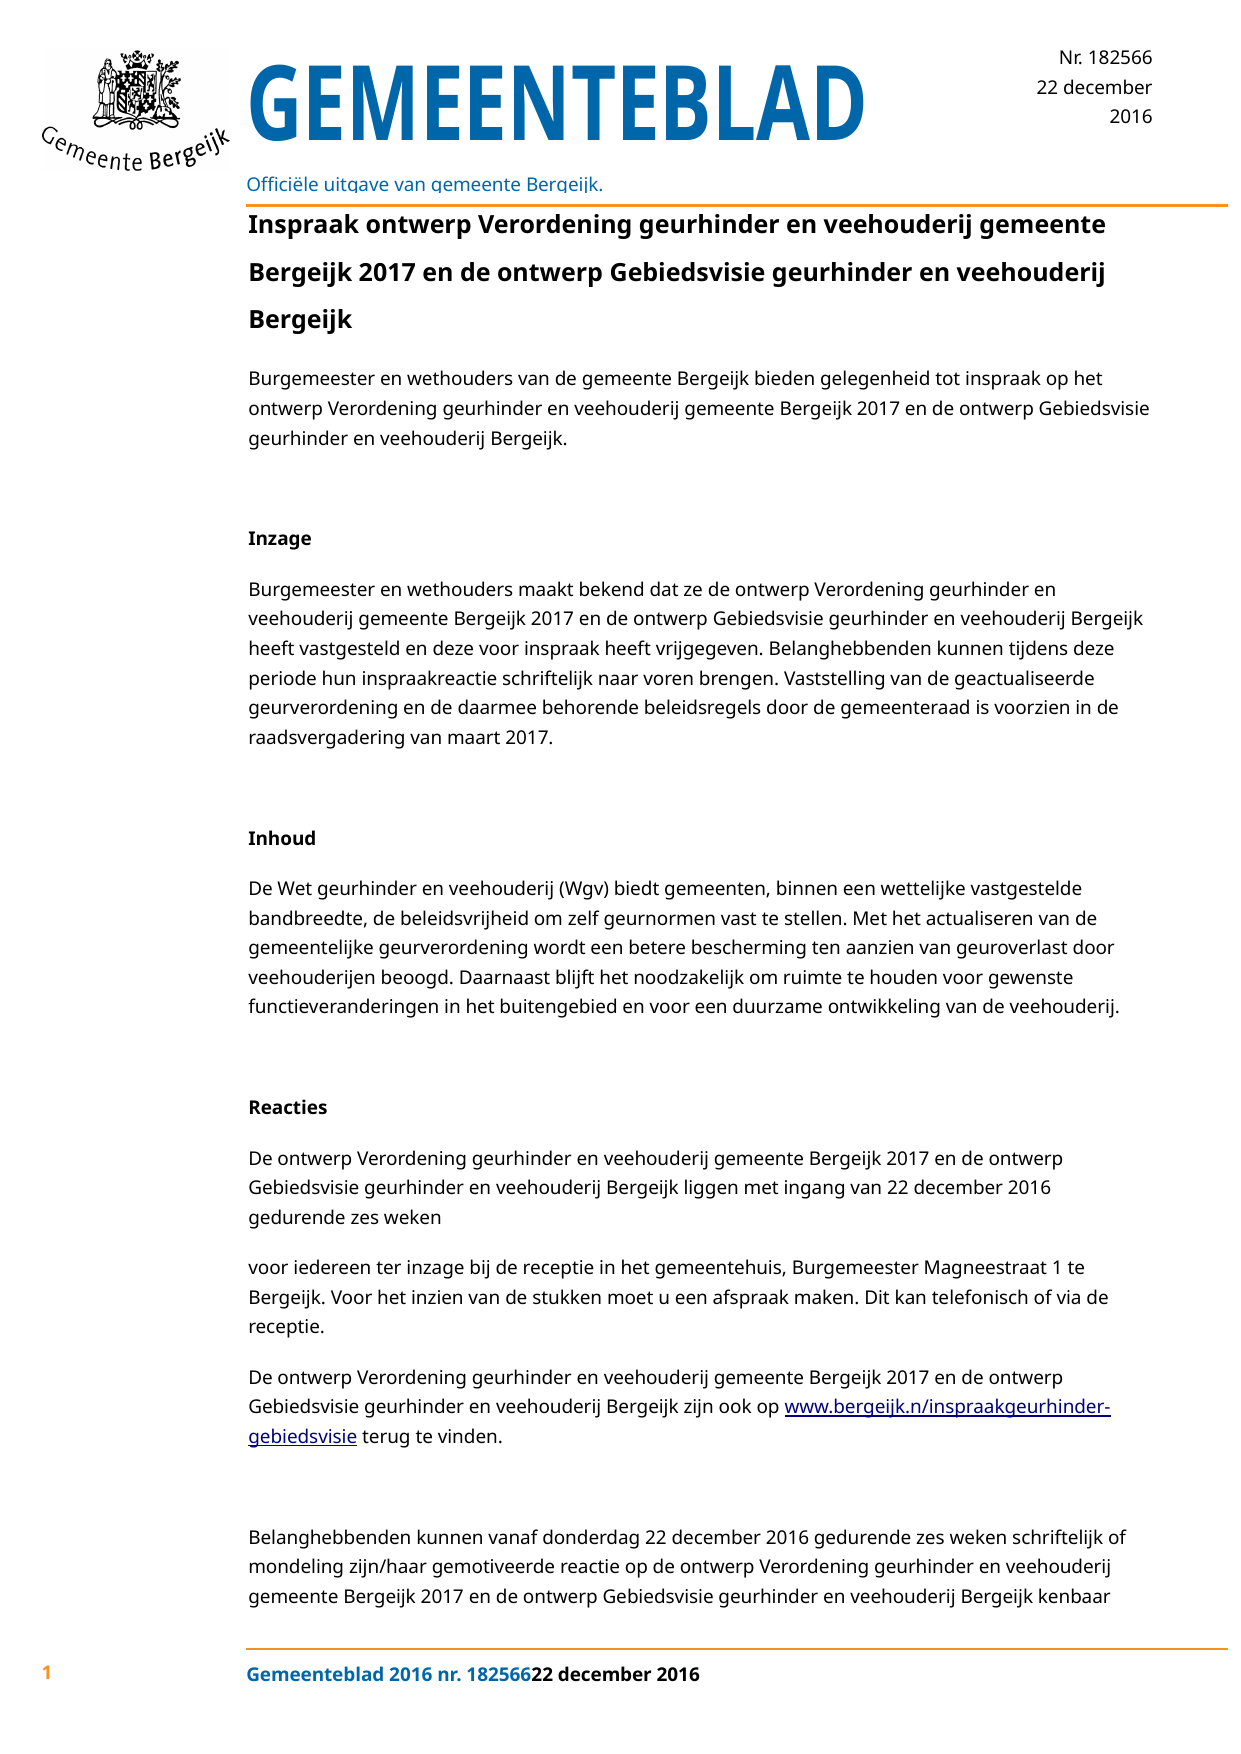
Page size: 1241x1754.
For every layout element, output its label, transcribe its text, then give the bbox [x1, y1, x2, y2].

picture [41, 47, 231, 172]
text Belanghebbenden kunnen vanaf donderdag 22 december 2016 gedurende zes weken schriftelijk of mondeling zijn/haar gemotiveerde reactie op de ontwerp Verordening geurhinder en veehouderij gemeente Bergeijk 2017 en de ontwerp Gebiedsvisie geurhinder en veehouderij Bergeijk kenbaar [248, 1524, 1152, 1609]
text Inzage [248, 526, 1152, 551]
text Burgemeester en wethouders maakt bekend dat ze de ontwerp Verordening geurhinder en veehouderij gemeente Bergeijk 2017 en de ontwerp Gebiedsvisie geurhinder en veehouderij Bergeijk heeft vastgesteld en deze voor inspraak heeft vrijgegeven. Belanghebbenden kunnen tijdens deze periode hun inspraakreactie schriftelijk naar voren brengen. Vaststelling van de geactualiseerde geurverordening en de daarmee behorende beleidsregels door de gemeenteraad is voorzien in de raadsvergadering van maart 2017. [248, 576, 1152, 749]
text De ontwerp Verordening geurhinder en veehouderij gemeente Bergeijk 2017 en de ontwerp Gebiedsvisie geurhinder en veehouderij Bergeijk zijn ook op www.bergeijk.n/inspraakgeurhinder-gebiedsvisie terug te vinden. [248, 1364, 1152, 1449]
text Reacties [248, 1094, 1152, 1120]
text voor iedereen ter inzage bij de receptie in het gemeentehuis, Burgemeester Magneestraat 1 te Bergeijk. Voor het inzien van de stukken moet u een afspraak maken. Dit kan telefonisch of via de receptie. [248, 1254, 1152, 1339]
text Inhoud [248, 825, 1152, 850]
text De Wet geurhinder en veehouderij (Wgv) biedt gemeenten, binnen een wettelijke vastgestelde bandbreedte, de beleidsvrijheid om zelf geurnormen vast te stellen. Met het actualiseren van de gemeentelijke geurverordening wordt een betere bescherming ten aanzien van geuroverlast door veehouderijen beoogd. Daarnaast blijft het noodzakelijk om ruimte te houden voor gewenste functieveranderingen in het buitengebied en voor een duurzame ontwikkeling van de veehouderij. [248, 875, 1152, 1019]
text Burgemeester en wethouders van de gemeente Bergeijk bieden gelegenheid tot inspraak op het ontwerp Verordening geurhinder en veehouderij gemeente Bergeijk 2017 en de ontwerp Gebiedsvisie geurhinder en veehouderij Bergeijk. [248, 366, 1152, 450]
text De ontwerp Verordening geurhinder en veehouderij gemeente Bergeijk 2017 en de ontwerp Gebiedsvisie geurhinder en veehouderij Bergeijk liggen met ingang van 22 december 2016 gedurende zes weken [248, 1145, 1152, 1229]
text Inspraak ontwerp Verordening geurhinder en veehouderij gemeente Bergeijk 2017 en de ontwerp Gebiedsvisie geurhinder en veehouderij Bergeijk [248, 207, 1152, 336]
